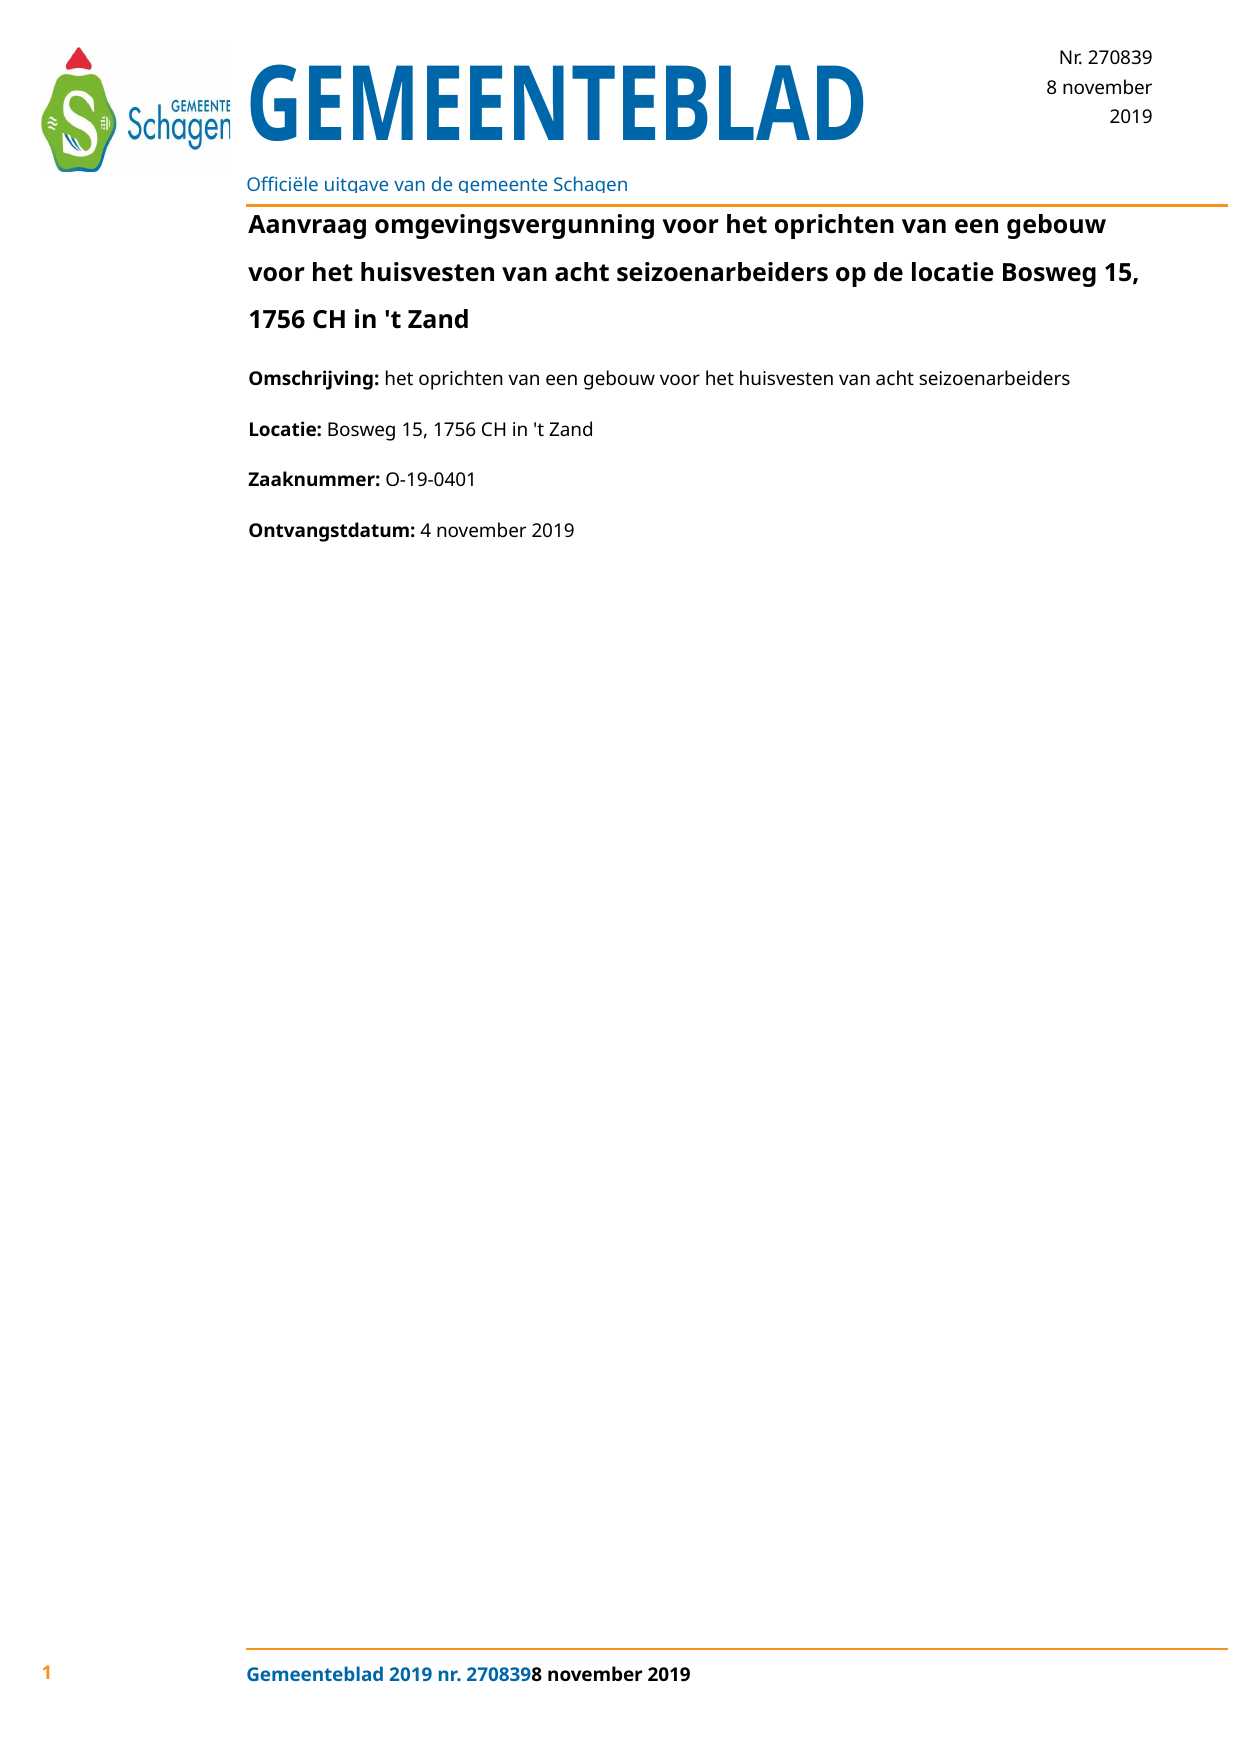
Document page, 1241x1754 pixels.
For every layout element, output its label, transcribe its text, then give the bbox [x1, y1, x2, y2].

text Omschrijving: het oprichten van een gebouw voor het huisvesten van acht seizoenarbeiders [248, 366, 1152, 391]
text Ontvangstdatum: 4 november 2019 [248, 517, 1152, 542]
text Zaaknummer: O-19-0401 [248, 466, 1152, 492]
text Aanvraag omgevingsvergunning voor het oprichten van een gebouw voor het huisvesten van acht seizoenarbeiders op de locatie Bosweg 15, 1756 CH in 't Zand [248, 207, 1152, 336]
picture [41, 47, 231, 172]
text Locatie: Bosweg 15, 1756 CH in 't Zand [248, 416, 1152, 442]
